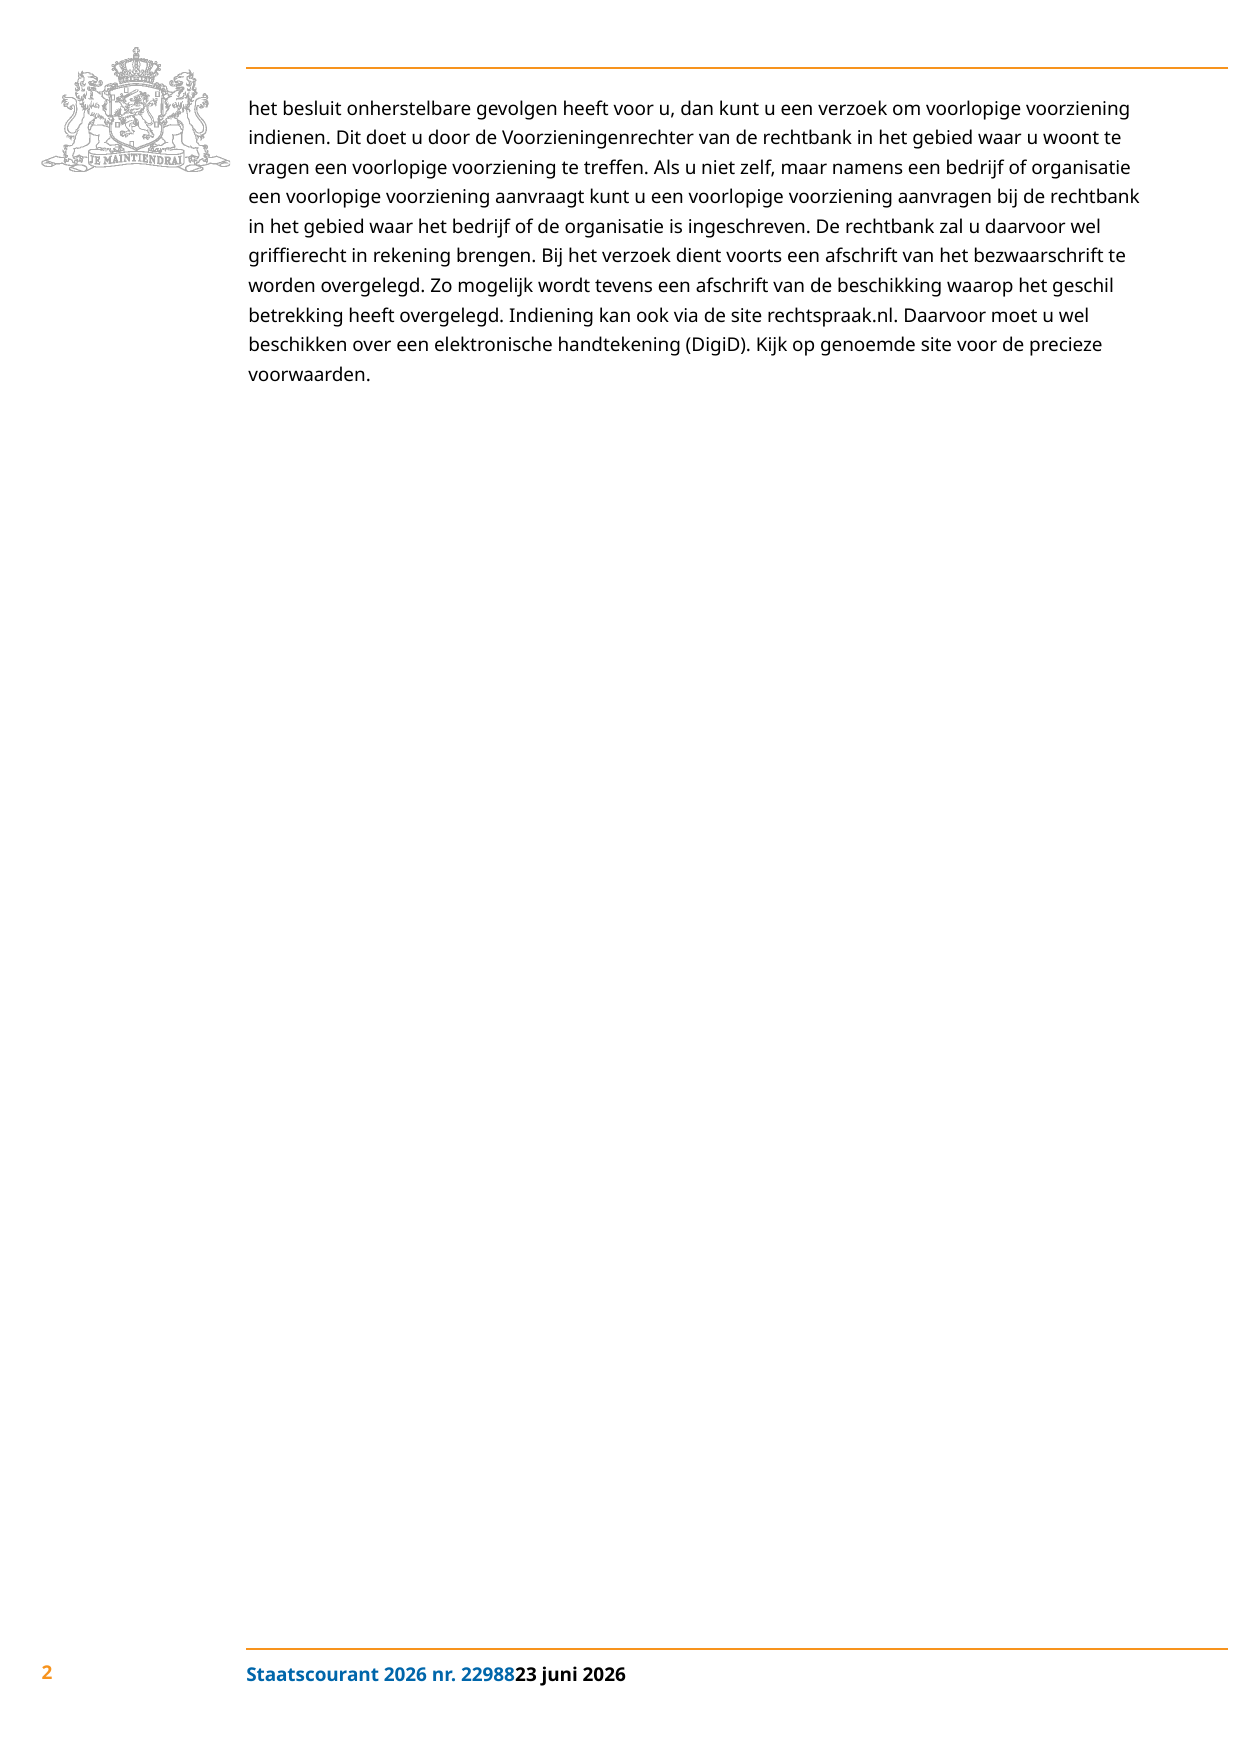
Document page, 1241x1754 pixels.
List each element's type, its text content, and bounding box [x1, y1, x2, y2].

picture [41, 47, 231, 172]
text het besluit onherstelbare gevolgen heeft voor u, dan kunt u een verzoek om voorlopige voorziening indienen. Dit doet u door de Voorzieningenrechter van de rechtbank in het gebied waar u woont te vragen een voorlopige voorziening te treffen. Als u niet zelf, maar namens een bedrijf of organisatie een voorlopige voorziening aanvraagt kunt u een voorlopige voorziening aanvragen bij de rechtbank in het gebied waar het bedrijf of de organisatie is ingeschreven. De rechtbank zal u daarvoor wel griffierecht in rekening brengen. Bij het verzoek dient voorts een afschrift van het bezwaarschrift te worden overgelegd. Zo mogelijk wordt tevens een afschrift van de beschikking waarop het geschil betrekking heeft overgelegd. Indiening kan ook via de site rechtspraak.nl. Daarvoor moet u wel beschikken over een elektronische handtekening (DigiD). Kijk op genoemde site voor de precieze voorwaarden. [248, 95, 1152, 387]
